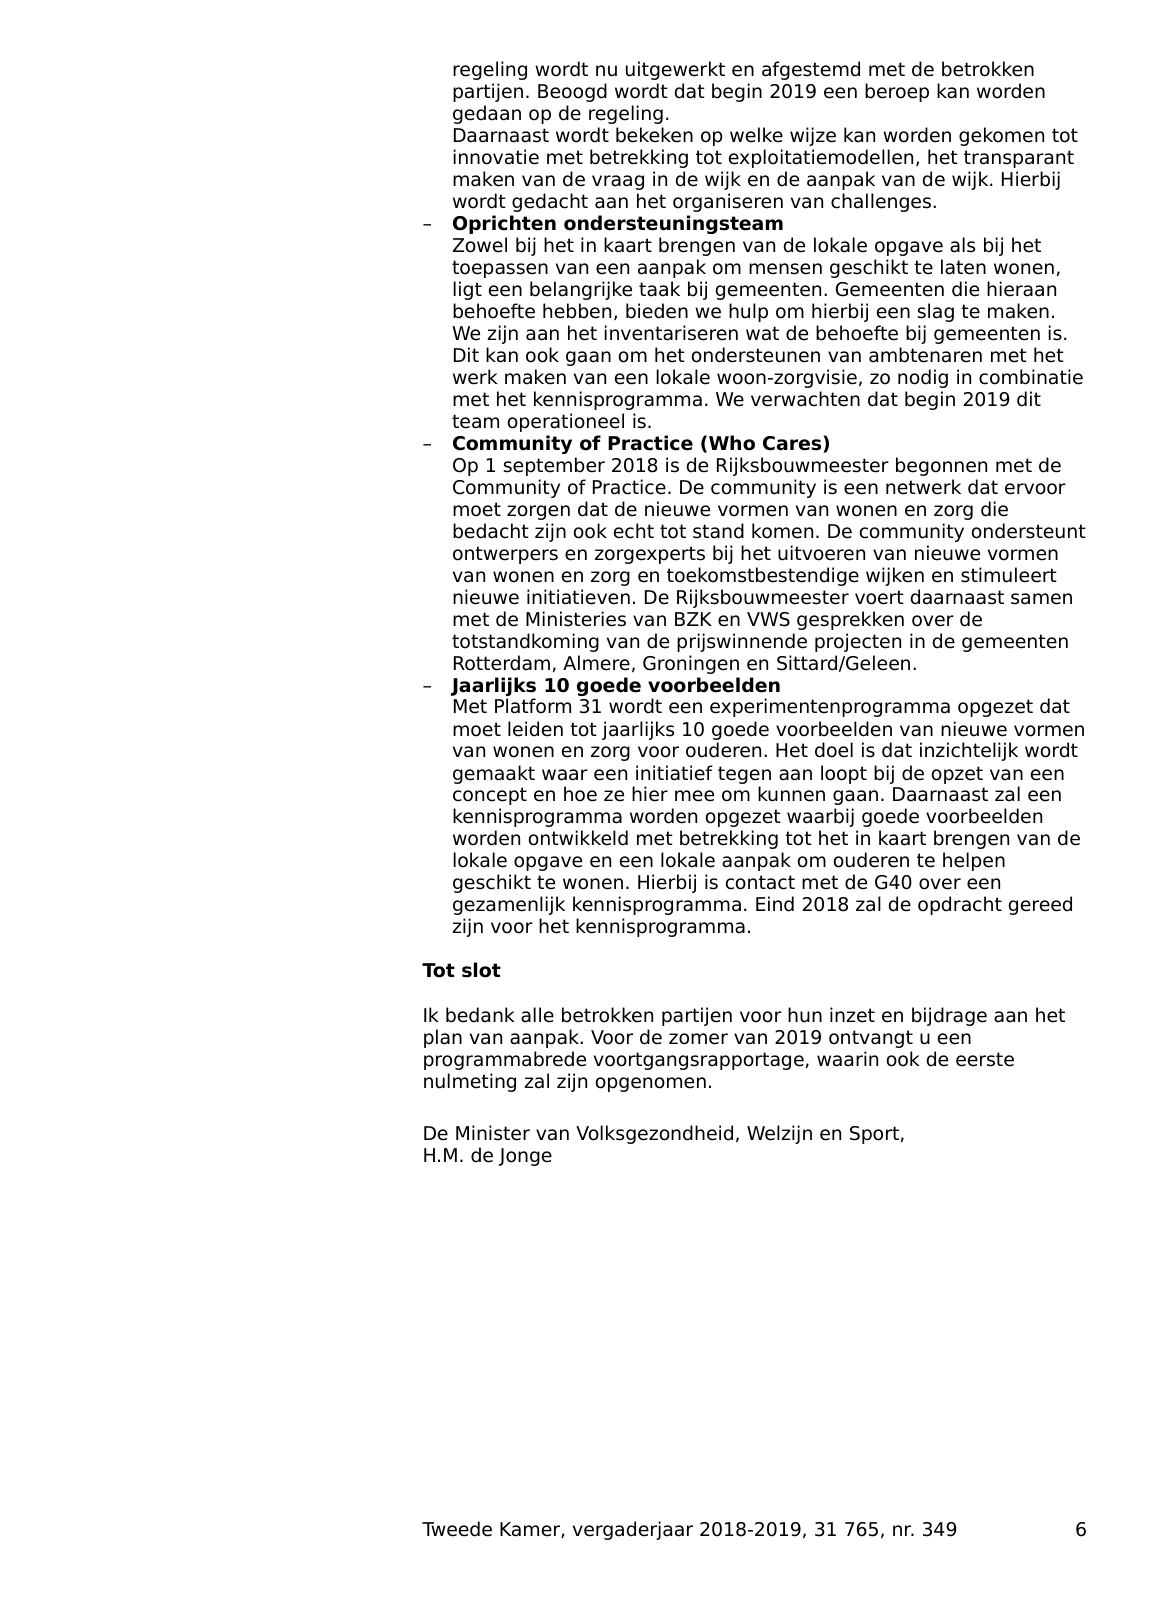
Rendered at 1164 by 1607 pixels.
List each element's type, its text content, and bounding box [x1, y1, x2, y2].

text – Community of Practice (Who Cares) [422, 433, 1087, 455]
text regeling wordt nu uitgewerkt en afgestemd met de betrokken partijen. Beoogd wordt dat begin 2019 een beroep kan worden gedaan op de regeling. [452, 59, 1087, 125]
subtitle Tot slot [422, 960, 1087, 982]
text Met Platform 31 wordt een experimentenprogramma opgezet dat moet leiden tot jaarlijks 10 goede voorbeelden van nieuwe vormen van wonen en zorg voor ouderen. Het doel is dat inzichtelijk wordt gemaakt waar een initiatief tegen aan loopt bij de opzet van een concept en hoe ze hier mee om kunnen gaan. Daarnaast zal een kennisprogramma worden opgezet waarbij goede voorbeelden worden ontwikkeld met betrekking tot het in kaart brengen van de lokale opgave en een lokale aanpak om ouderen te helpen geschikt te wonen. Hierbij is contact met de G40 over een gezamenlijk kennisprogramma. Eind 2018 zal de opdracht gereed zijn voor het kennisprogramma. [452, 696, 1087, 938]
text Zowel bij het in kaart brengen van de lokale opgave als bij het toepassen van een aanpak om mensen geschikt te laten wonen, ligt een belangrijke taak bij gemeenten. Gemeenten die hieraan behoefte hebben, bieden we hulp om hierbij een slag te maken. We zijn aan het inventariseren wat de behoefte bij gemeenten is. Dit kan ook gaan om het ondersteunen van ambtenaren met het werk maken van een lokale woon-zorgvisie, zo nodig in combinatie met het kennisprogramma. We verwachten dat begin 2019 dit team operationeel is. [452, 235, 1087, 433]
text – Jaarlijks 10 goede voorbeelden [422, 674, 1087, 696]
text Ik bedank alle betrokken partijen voor hun inzet en bijdrage aan het plan van aanpak. Voor de zomer van 2019 ontvangt u een programmabrede voortgangsrapportage, waarin ook de eerste nulmeting zal zijn opgenomen. [422, 1004, 1087, 1092]
text – Oprichten ondersteuningsteam [422, 213, 1087, 235]
text De Minister van Volksgezondheid, Welzijn en Sport, H.M. de Jonge [422, 1122, 1087, 1166]
text Op 1 september 2018 is de Rijksbouwmeester begonnen met de Community of Practice. De community is een netwerk dat ervoor moet zorgen dat de nieuwe vormen van wonen en zorg die bedacht zijn ook echt tot stand komen. De community ondersteunt ontwerpers en zorgexperts bij het uitvoeren van nieuwe vormen van wonen en zorg en toekomstbestendige wijken en stimuleert nieuwe initiatieven. De Rijksbouwmeester voert daarnaast samen met de Ministeries van BZK en VWS gesprekken over de totstandkoming van de prijswinnende projecten in de gemeenten Rotterdam, Almere, Groningen en Sittard/Geleen. [452, 455, 1087, 674]
text Daarnaast wordt bekeken op welke wijze kan worden gekomen tot innovatie met betrekking tot exploitatiemodellen, het transparant maken van de vraag in de wijk en de aanpak van de wijk. Hierbij wordt gedacht aan het organiseren van challenges. [452, 125, 1087, 213]
